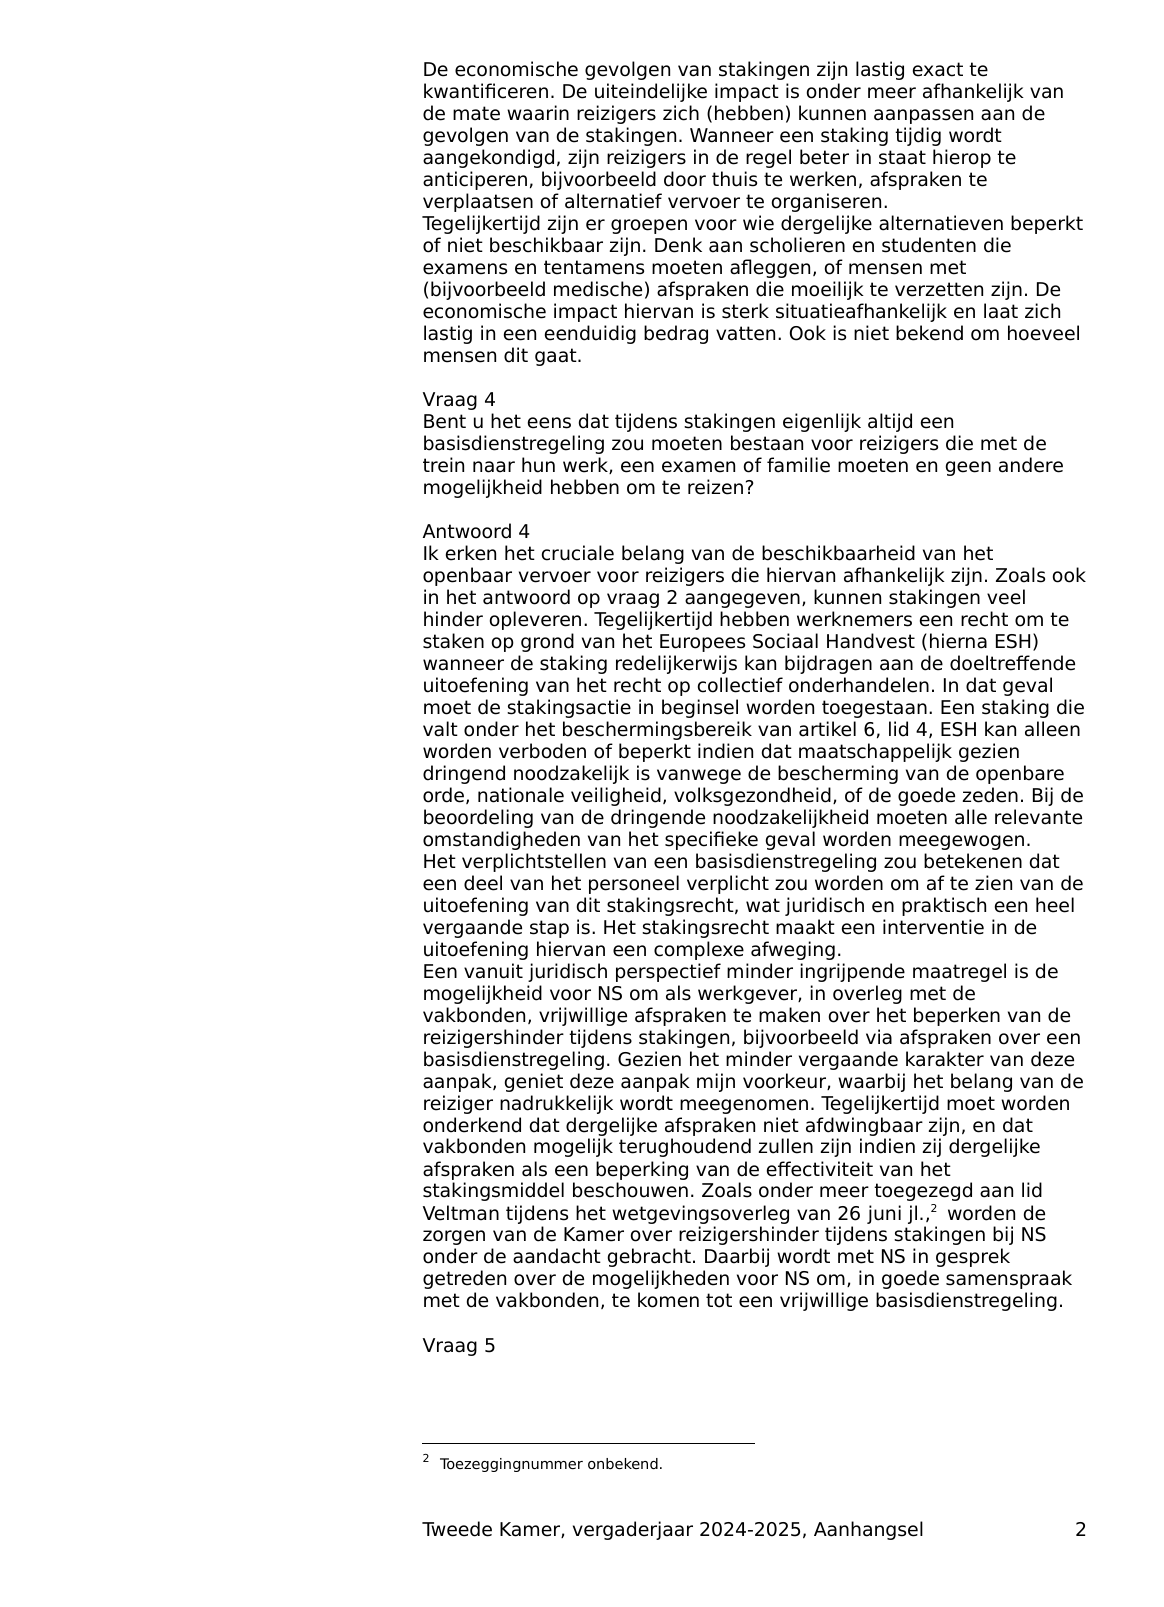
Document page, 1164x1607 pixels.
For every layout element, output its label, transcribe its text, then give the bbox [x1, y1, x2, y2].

text De economische gevolgen van stakingen zijn lastig exact te kwantificeren. De uiteindelijke impact is onder meer afhankelijk van de mate waarin reizigers zich (hebben) kunnen aanpassen aan de gevolgen van de stakingen. Wanneer een staking tijdig wordt aangekondigd, zijn reizigers in de regel beter in staat hierop te anticiperen, bijvoorbeeld door thuis te werken, afspraken te verplaatsen of alternatief vervoer te organiseren. [422, 59, 1087, 213]
text Bent u het eens dat tijdens stakingen eigenlijk altijd een basisdienstregeling zou moeten bestaan voor reizigers die met de trein naar hun werk, een examen of familie moeten en geen andere mogelijkheid hebben om te reizen? [422, 411, 1087, 499]
text Antwoord 4 [422, 521, 1087, 543]
text Tegelijkertijd zijn er groepen voor wie dergelijke alternatieven beperkt of niet beschikbaar zijn. Denk aan scholieren en studenten die examens en tentamens moeten afleggen, of mensen met (bijvoorbeeld medische) afspraken die moeilijk te verzetten zijn. De economische impact hiervan is sterk situatieafhankelijk en laat zich lastig in een eenduidig bedrag vatten. Ook is niet bekend om hoeveel mensen dit gaat. [422, 213, 1087, 367]
text Een vanuit juridisch perspectief minder ingrijpende maatregel is de mogelijkheid voor NS om als werkgever, in overleg met de vakbonden, vrijwillige afspraken te maken over het beperken van de reizigershinder tijdens stakingen, bijvoorbeeld via afspraken over een basisdienstregeling. Gezien het minder vergaande karakter van deze aanpak, geniet deze aanpak mijn voorkeur, waarbij het belang van de reiziger nadrukkelijk wordt meegenomen. Tegelijkertijd moet worden onderkend dat dergelijke afspraken niet afdwingbaar zijn, en dat vakbonden mogelijk terughoudend zullen zijn indien zij dergelijke afspraken als een beperking van de effectiviteit van het stakingsmiddel beschouwen. Zoals onder meer toegezegd aan lid Veltman tijdens het wetgevingsoverleg van 26 juni jl., worden de zorgen van de Kamer over reizigershinder tijdens stakingen bij NS onder de aandacht gebracht. Daarbij wordt met NS in gesprek getreden over de mogelijkheden voor NS om, in goede samenspraak met de vakbonden, te komen tot een vrijwillige basisdienstregeling. [422, 961, 1087, 1312]
text Ik erken het cruciale belang van de beschikbaarheid van het openbaar vervoer voor reizigers die hiervan afhankelijk zijn. Zoals ook in het antwoord op vraag 2 aangegeven, kunnen stakingen veel hinder opleveren. Tegelijkertijd hebben werknemers een recht om te staken op grond van het Europees Sociaal Handvest (hierna ESH) wanneer de staking redelijkerwijs kan bijdragen aan de doeltreffende uitoefening van het recht op collectief onderhandelen. In dat geval moet de stakingsactie in beginsel worden toegestaan. Een staking die valt onder het beschermingsbereik van artikel 6, lid 4, ESH kan alleen worden verboden of beperkt indien dat maatschappelijk gezien dringend noodzakelijk is vanwege de bescherming van de openbare orde, nationale veiligheid, volksgezondheid, of de goede zeden. Bij de beoordeling van de dringende noodzakelijkheid moeten alle relevante omstandigheden van het specifieke geval worden meegewogen. [422, 543, 1087, 851]
text Het verplichtstellen van een basisdienstregeling zou betekenen dat een deel van het personeel verplicht zou worden om af te zien van de uitoefening van dit stakingsrecht, wat juridisch en praktisch een heel vergaande stap is. Het stakingsrecht maakt een interventie in de uitoefening hiervan een complexe afweging. [422, 851, 1087, 961]
text Vraag 4 [422, 389, 1087, 411]
text Vraag 5 [422, 1334, 1087, 1356]
text Toezeggingnummer onbekend. [422, 1452, 1087, 1474]
